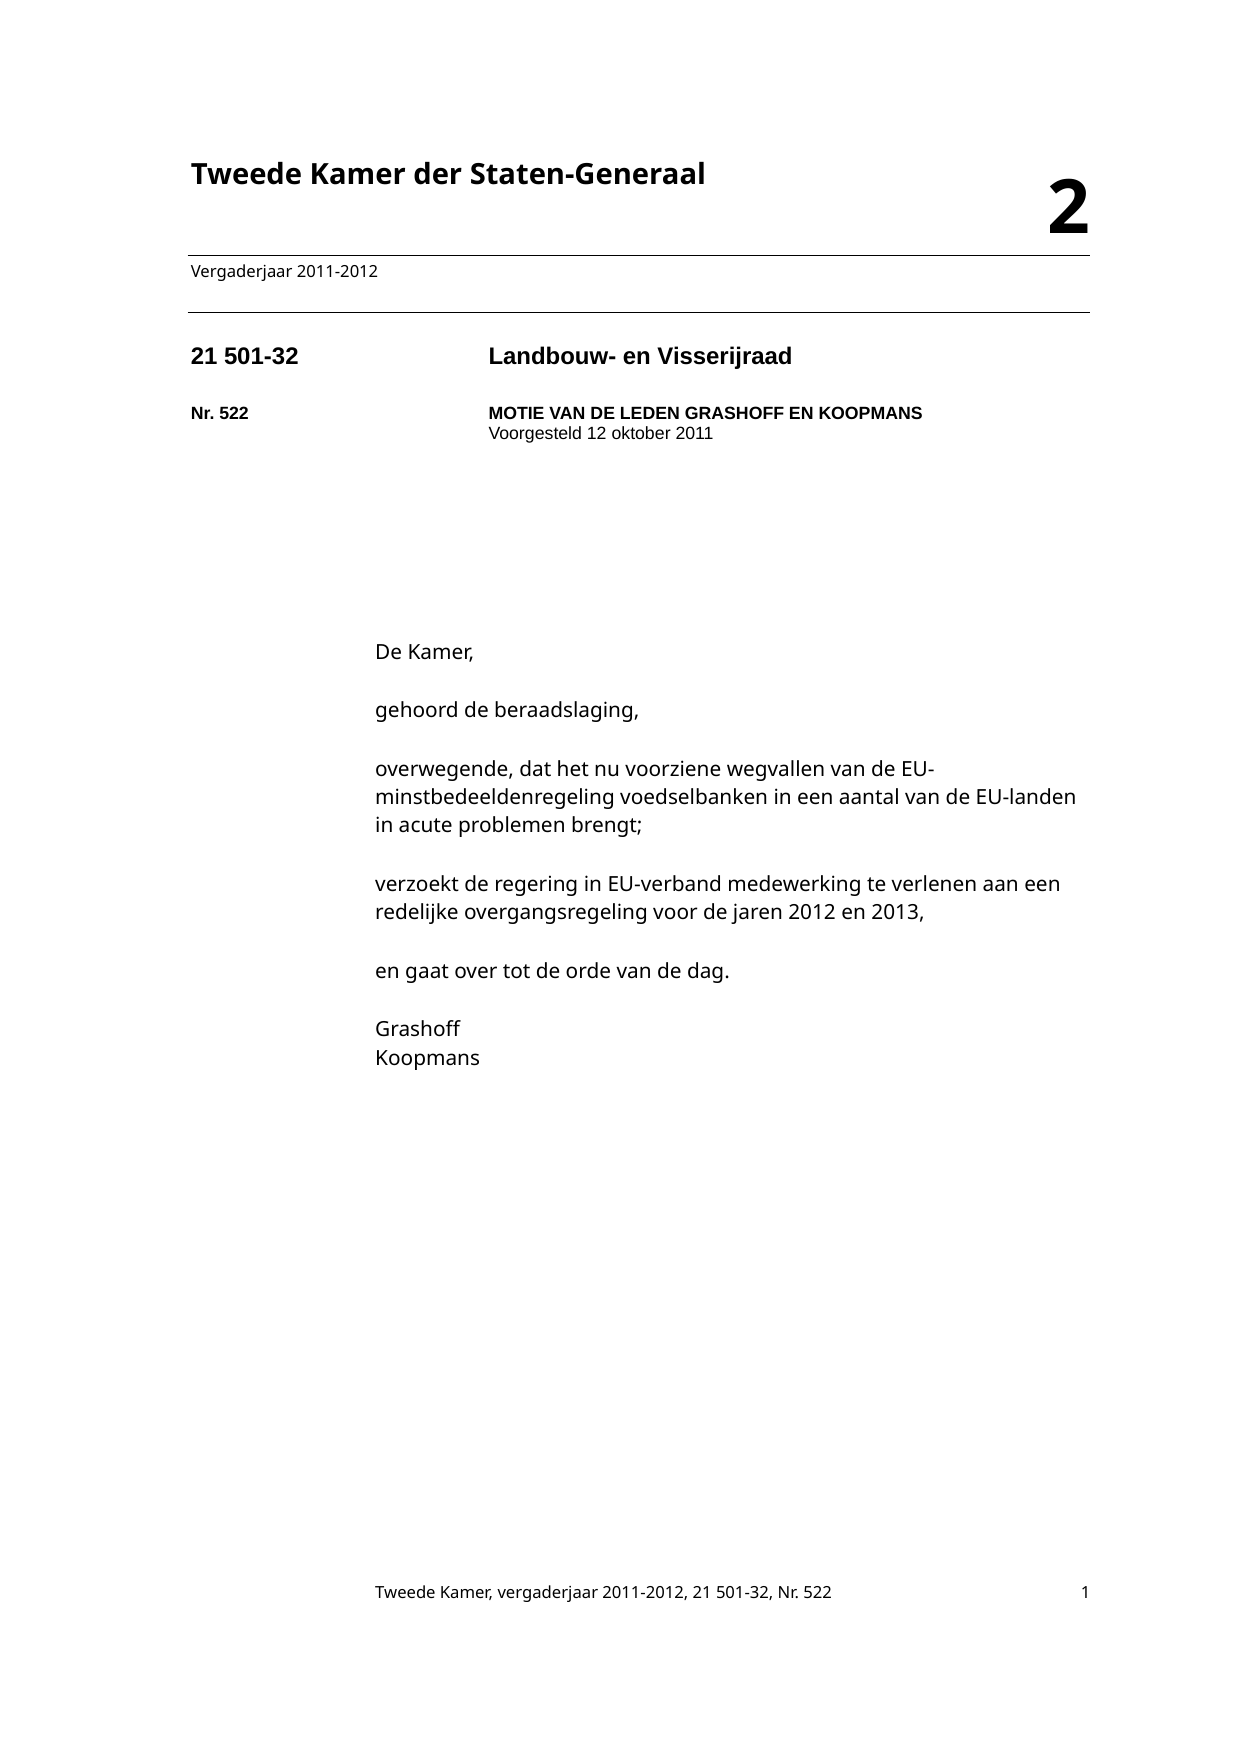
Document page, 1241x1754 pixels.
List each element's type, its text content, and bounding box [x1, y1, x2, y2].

table_header 2 [910, 150, 1090, 255]
table_cell Landbouw- en Visserijraad [485, 339, 1090, 399]
text verzoekt de regering in EU-verband medewerking te verlenen aan een redelijke overgangsregeling voor de jaren 2012 en 2013, [375, 869, 1090, 926]
table_cell 21 501-32 [188, 339, 485, 399]
text overwegende, dat het nu voorziene wegvallen van de EU-minstbedeeldenregeling voedselbanken in een aantal van de EU-landen in acute problemen brengt; [375, 754, 1090, 839]
text en gaat over tot de orde van de dag. [375, 956, 1090, 984]
text De Kamer, [375, 637, 1090, 665]
text Grashoff [375, 1014, 1090, 1043]
text gehoord de beraadslaging, [375, 695, 1090, 724]
table_cell Nr. 522 [188, 399, 485, 518]
table_cell [188, 313, 485, 339]
table_cell Vergaderjaar 2011-2012 [188, 256, 485, 312]
table_cell [485, 256, 1090, 312]
text Koopmans [375, 1043, 1090, 1071]
table_cell [485, 313, 1090, 339]
table_header Tweede Kamer der Staten-Generaal [188, 150, 909, 255]
table_cell MOTIE VAN DE LEDEN GRASHOFF EN KOOPMANS Voorgesteld 12 oktober 2011 [485, 399, 1090, 518]
